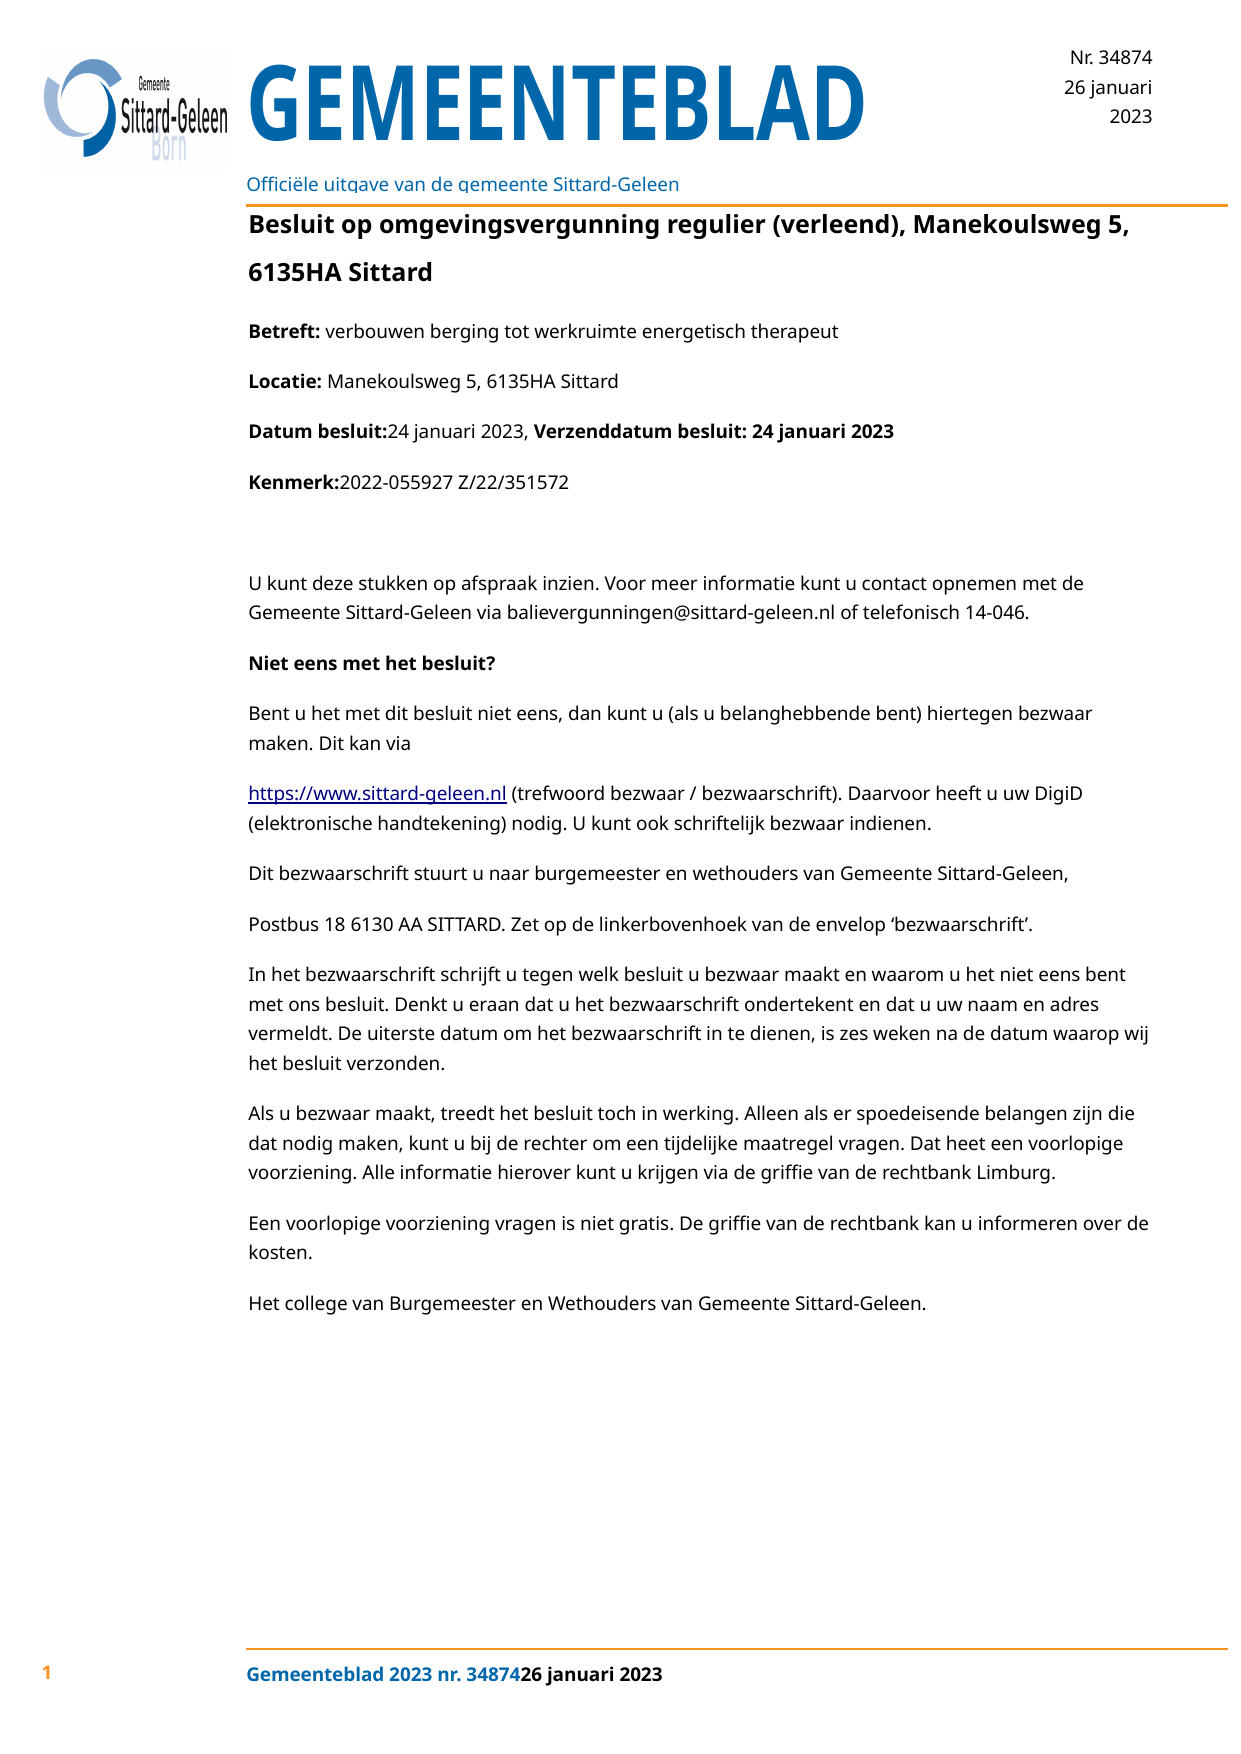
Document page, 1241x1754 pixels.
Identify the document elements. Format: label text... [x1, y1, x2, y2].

text Bent u het met dit besluit niet eens, dan kunt u (als u belanghebbende bent) hiertegen bezwaar maken. Dit kan via [248, 700, 1152, 756]
text Betreft: verbouwen berging tot werkruimte energetisch therapeut [248, 318, 1152, 344]
text Als u bezwaar maakt, treedt het besluit toch in werking. Alleen als er spoedeisende belangen zijn die dat nodig maken, kunt u bij de rechter om een tijdelijke maatregel vragen. Dat heet een voorlopige voorziening. Alle informatie hierover kunt u krijgen via de griffie van de rechtbank Limburg. [248, 1100, 1152, 1185]
text https://www.sittard-geleen.nl (trefwoord bezwaar / bezwaarschrift). Daarvoor heeft u uw DigiD (elektronische handtekening) nodig. U kunt ook schriftelijk bezwaar indienen. [248, 780, 1152, 836]
text Datum besluit:24 januari 2023, Verzenddatum besluit: 24 januari 2023 [248, 419, 1152, 444]
text Dit bezwaarschrift stuurt u naar burgemeester en wethouders van Gemeente Sittard-Geleen, [248, 860, 1152, 886]
text Een voorlopige voorziening vragen is niet gratis. De griffie van de rechtbank kan u informeren over de kosten. [248, 1210, 1152, 1265]
text Locatie: Manekoulsweg 5, 6135HA Sittard [248, 368, 1152, 394]
text Besluit op omgevingsvergunning regulier (verleend), Manekoulsweg 5, 6135HA Sittard [248, 207, 1152, 288]
picture [41, 47, 231, 172]
text Kenmerk:2022-055927 Z/22/351572 [248, 469, 1152, 495]
text Postbus 18 6130 AA SITTARD. Zet op de linkerbovenhoek van de envelop ‘bezwaarschrift’. [248, 911, 1152, 937]
text U kunt deze stukken op afspraak inzien. Voor meer informatie kunt u contact opnemen met de Gemeente Sittard-Geleen via balievergunningen@sittard-geleen.nl of telefonisch 14-046. [248, 570, 1152, 625]
text Niet eens met het besluit? [248, 650, 1152, 676]
text Het college van Burgemeester en Wethouders van Gemeente Sittard-Geleen. [248, 1290, 1152, 1316]
text In het bezwaarschrift schrijft u tegen welk besluit u bezwaar maakt en waarom u het niet eens bent met ons besluit. Denkt u eraan dat u het bezwaarschrift ondertekent en dat u uw naam en adres vermeldt. De uiterste datum om het bezwaarschrift in te dienen, is zes weken na de datum waarop wij het besluit verzonden. [248, 961, 1152, 1076]
